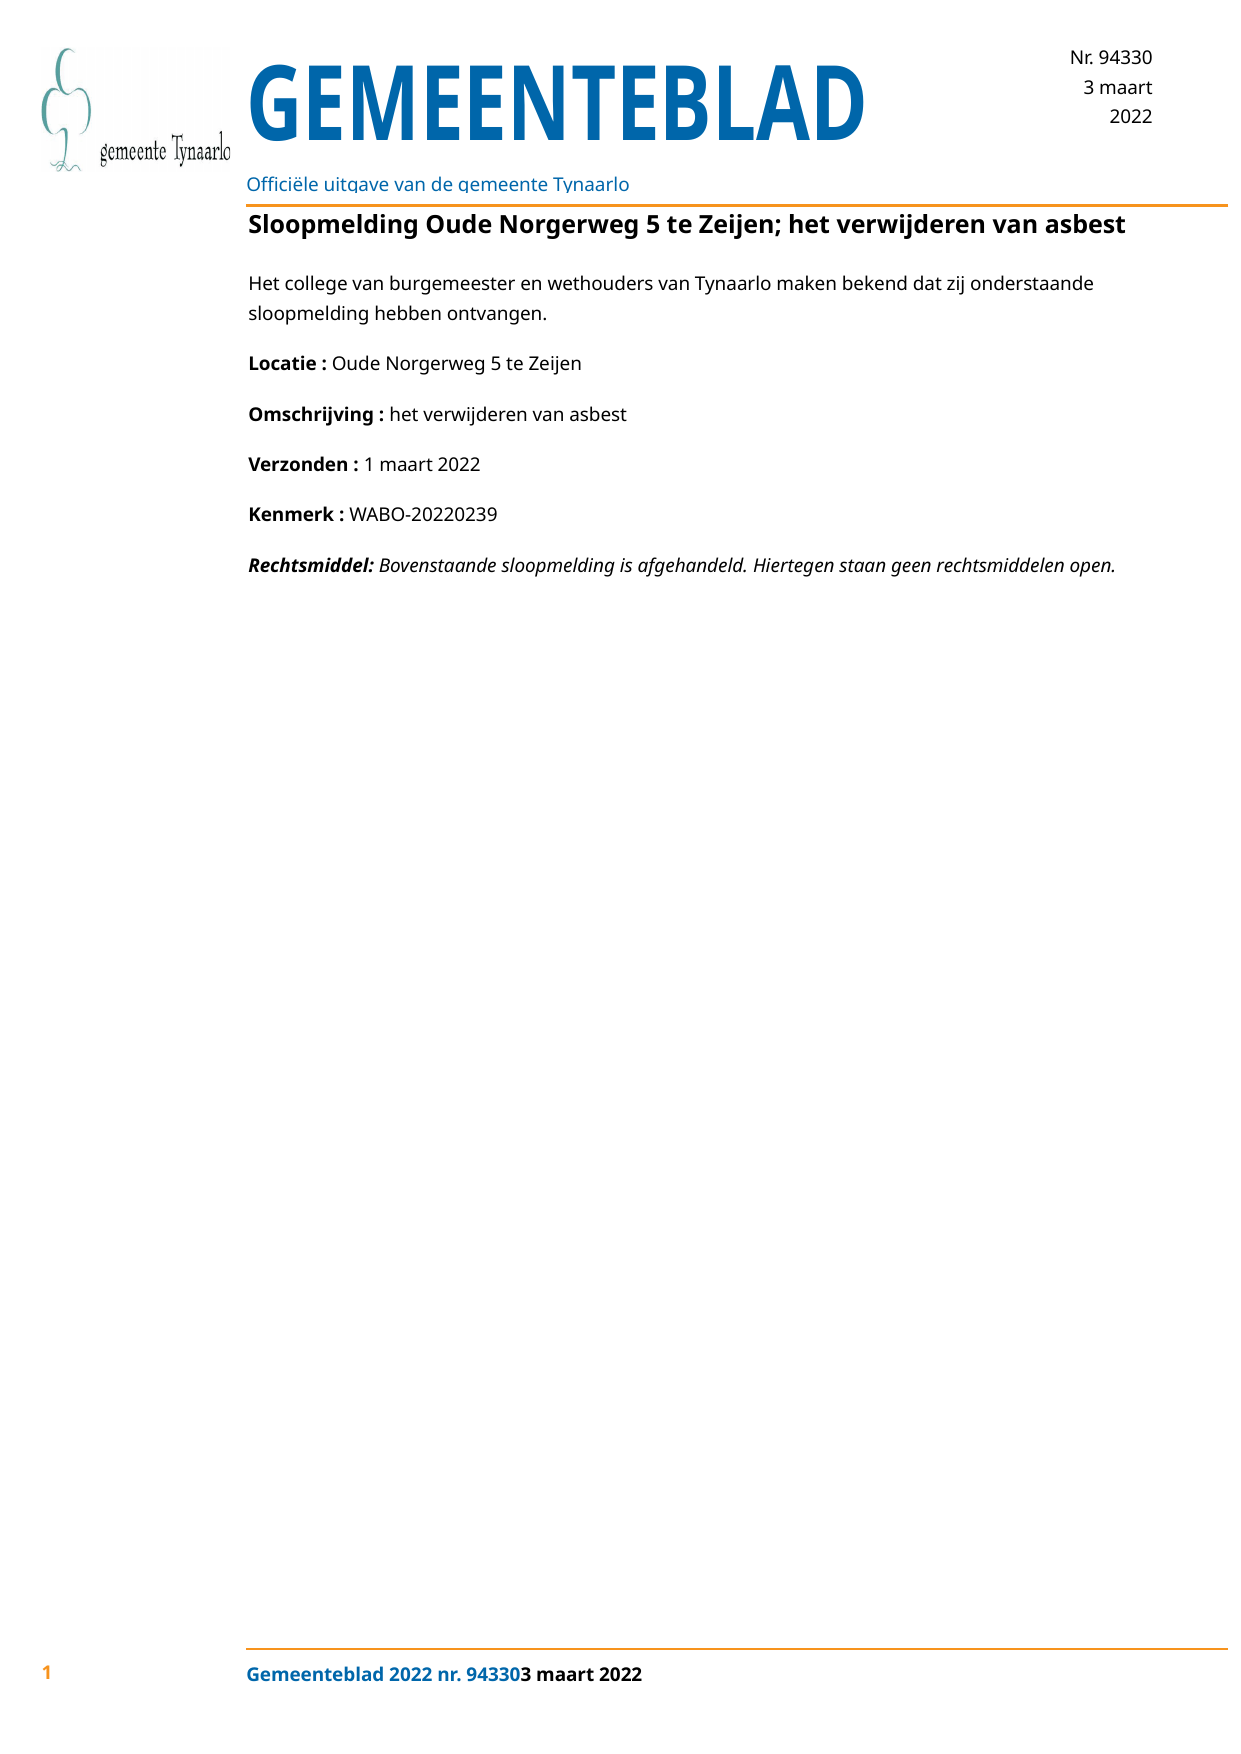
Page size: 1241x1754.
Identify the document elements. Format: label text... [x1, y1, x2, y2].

text Kenmerk : WABO-20220239 [248, 502, 1152, 527]
text Locatie : Oude Norgerweg 5 te Zeijen [248, 350, 1152, 376]
text Omschrijving : het verwijderen van asbest [248, 401, 1152, 426]
text Rechtsmiddel: Bovenstaande sloopmelding is afgehandeld. Hiertegen staan geen rechtsmiddelen open. [248, 552, 1152, 578]
picture [41, 47, 231, 172]
text Sloopmelding Oude Norgerweg 5 te Zeijen; het verwijderen van asbest [248, 207, 1152, 241]
text Het college van burgemeester en wethouders van Tynaarlo maken bekend dat zij onderstaande sloopmelding hebben ontvangen. [248, 270, 1152, 326]
text Verzonden : 1 maart 2022 [248, 451, 1152, 477]
